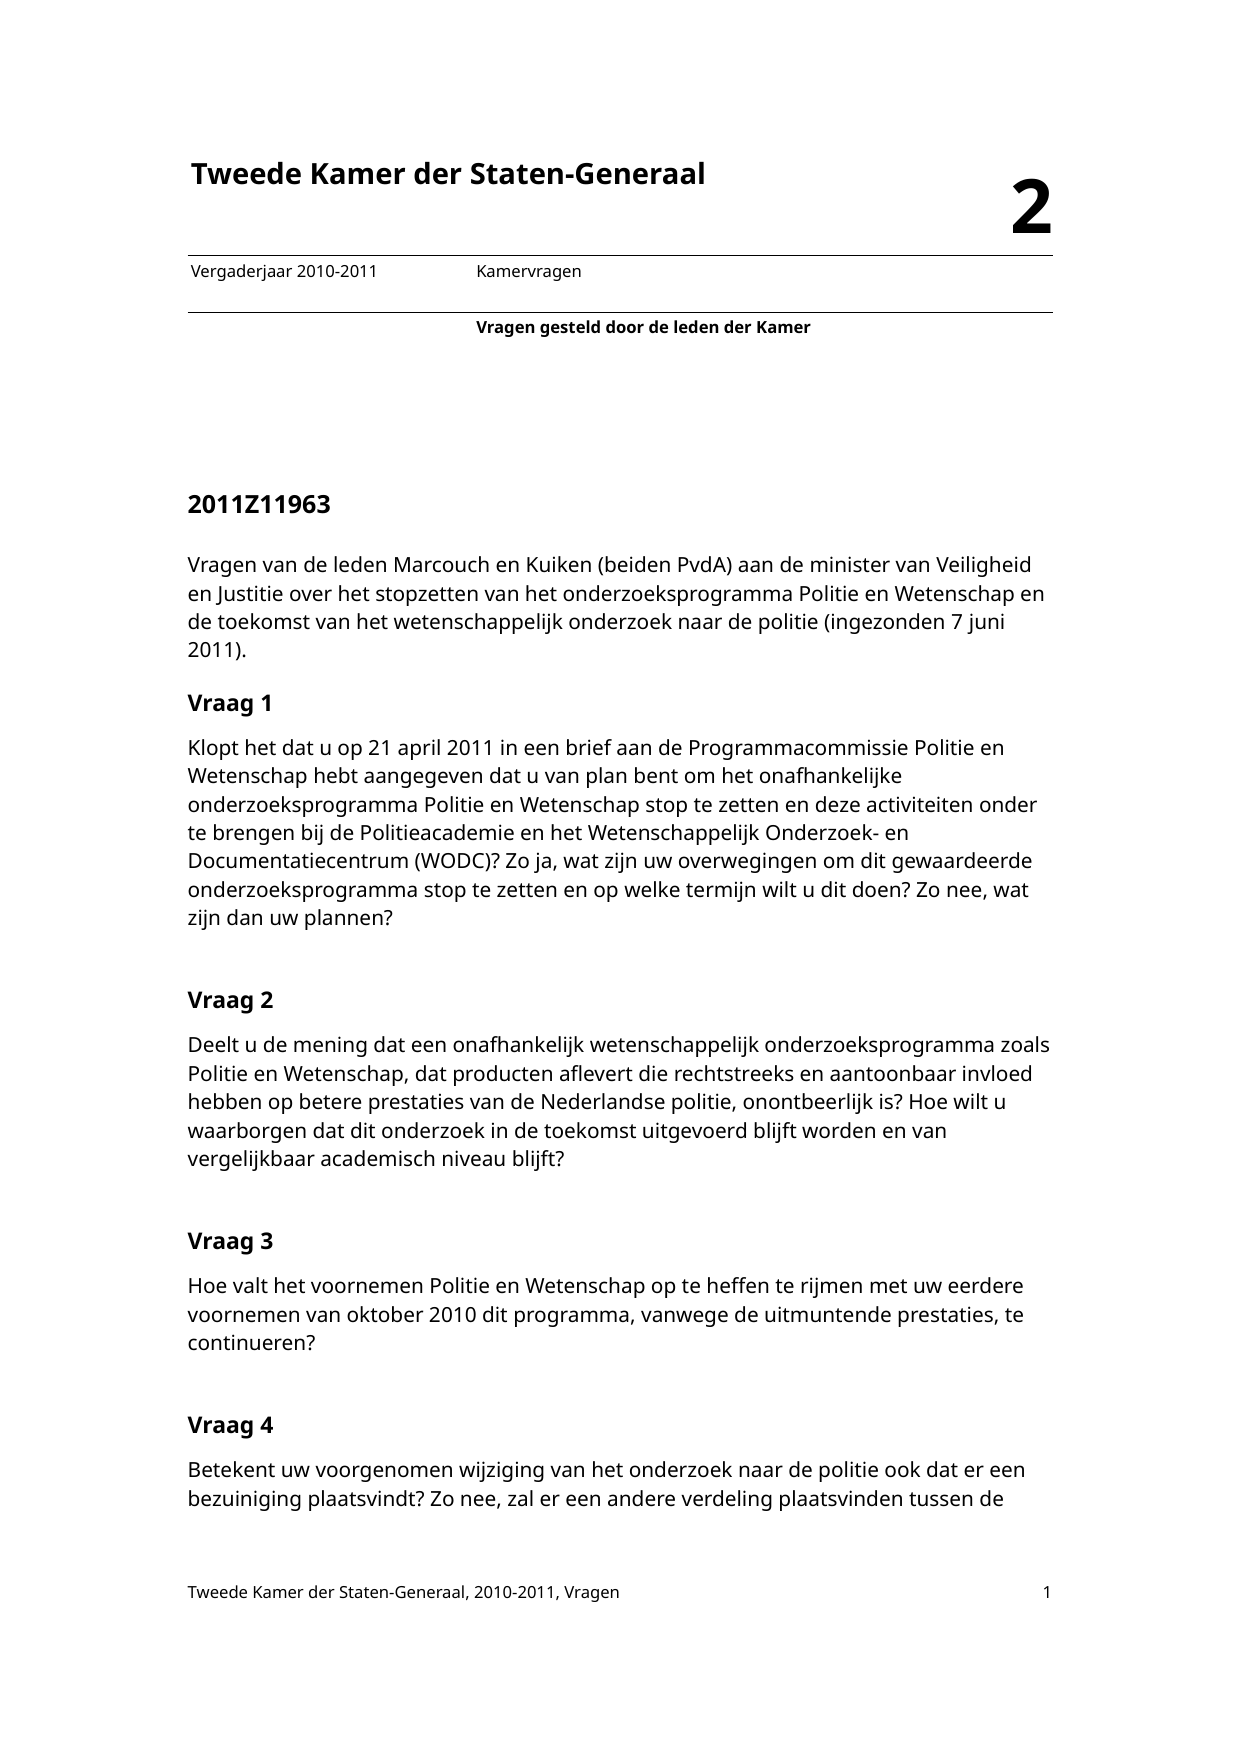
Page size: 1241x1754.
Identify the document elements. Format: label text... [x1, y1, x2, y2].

text Deelt u de mening dat een onafhankelijk wetenschappelijk onderzoeksprogramma zoals Politie en Wetenschap, dat producten aflevert die rechtstreeks en aantoonbaar invloed hebben op betere prestaties van de Nederlandse politie, onontbeerlijk is? Hoe wilt u waarborgen dat dit onderzoek in de toekomst uitgevoerd blijft worden en van vergelijkbaar academisch niveau blijft? [187, 1031, 1053, 1173]
text 2011Z11963 [187, 487, 1053, 521]
text Betekent uw voorgenomen wijziging van het onderzoek naar de politie ook dat er een bezuiniging plaatsvindt? Zo nee, zal er een andere verdeling plaatsvinden tussen de [187, 1456, 1053, 1512]
table_cell [188, 313, 473, 339]
table_cell Vergaderjaar 2010-2011 [188, 256, 473, 312]
subtitle Vraag 1 [187, 687, 1053, 718]
table_header Tweede Kamer der Staten-Generaal [188, 150, 879, 255]
subtitle Vraag 2 [187, 984, 1053, 1016]
subtitle Vraag 3 [187, 1225, 1053, 1257]
table_cell Kamervragen [473, 256, 1053, 312]
text Klopt het dat u op 21 april 2011 in een brief aan de Programmacommissie Politie en Wetenschap hebt aangegeven dat u van plan bent om het onafhankelijke onderzoeksprogramma Politie en Wetenschap stop te zetten en deze activiteiten onder te brengen bij de Politieacademie en het Wetenschappelijk Onderzoek- en Documentatiecentrum (WODC)? Zo ja, wat zijn uw overwegingen om dit gewaardeerde onderzoeksprogramma stop te zetten en op welke termijn wilt u dit doen? Zo nee, wat zijn dan uw plannen? [187, 733, 1053, 932]
table_header 2 [880, 150, 1053, 255]
text Hoe valt het voornemen Politie en Wetenschap op te heffen te rijmen met uw eerdere voornemen van oktober 2010 dit programma, vanwege de uitmuntende prestaties, te continueren? [187, 1272, 1053, 1357]
text Vragen van de leden Marcouch en Kuiken (beiden PvdA) aan de minister van Veiligheid en Justitie over het stopzetten van het onderzoeksprogramma Politie en Wetenschap en de toekomst van het wetenschappelijk onderzoek naar de politie (ingezonden 7 juni 2011). [187, 550, 1053, 664]
subtitle Vraag 4 [187, 1409, 1053, 1441]
table_cell Vragen gesteld door de leden der Kamer [473, 313, 1053, 339]
